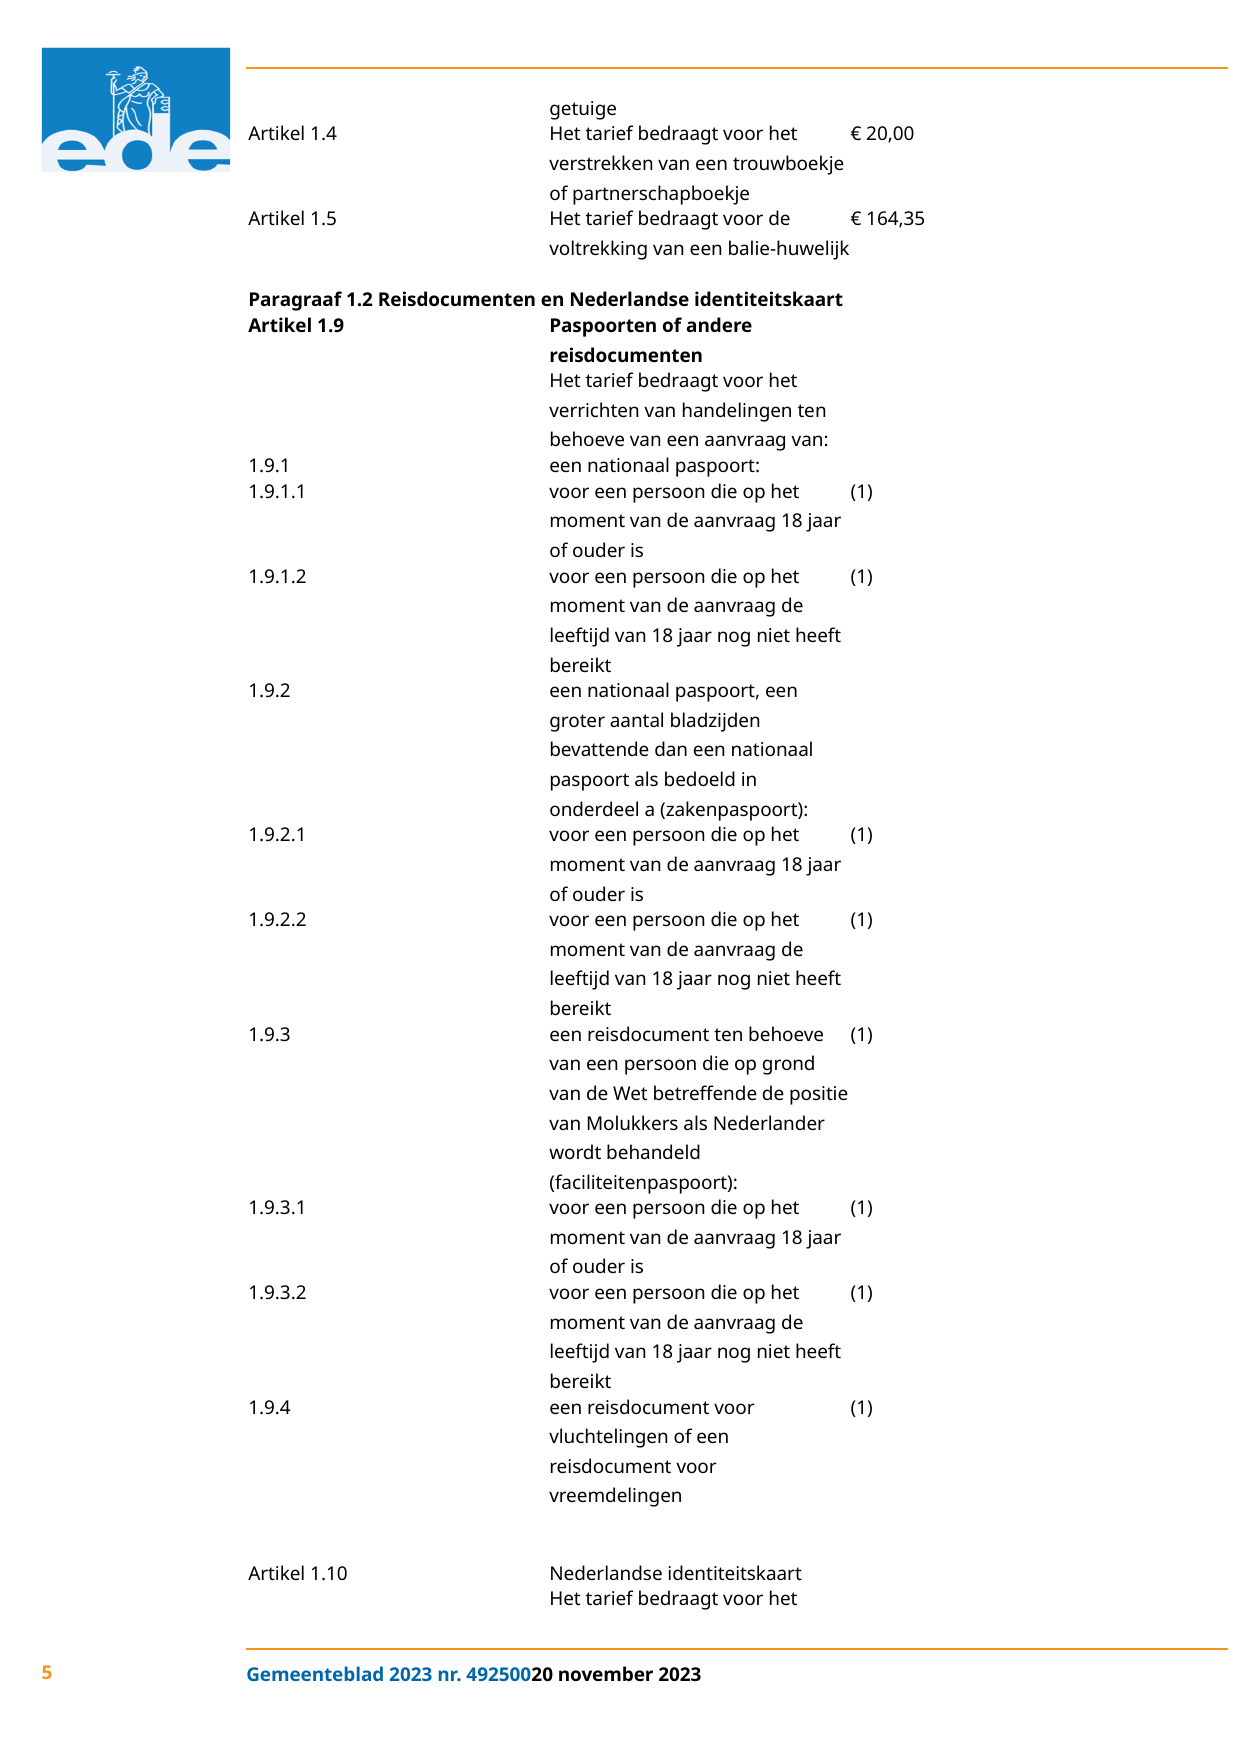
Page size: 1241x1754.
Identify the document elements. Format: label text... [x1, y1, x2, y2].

table_cell 1.9.2.1 [248, 822, 549, 906]
table_cell [850, 368, 1152, 452]
picture [41, 47, 231, 172]
table_cell een nationaal paspoort, een groter aantal bladzijden bevattende dan een nationaal paspoort als bedoeld in onderdeel a (zakenpaspoort): [549, 678, 850, 822]
table_cell [248, 1534, 549, 1560]
table_cell voor een persoon die op het moment van de aanvraag 18 jaar of ouder is [549, 478, 850, 563]
table_cell [549, 261, 850, 286]
table_cell [850, 95, 1152, 121]
table_cell [248, 1586, 549, 1611]
table_cell voor een persoon die op het moment van de aanvraag de leeftijd van 18 jaar nog niet heeft bereikt [549, 563, 850, 677]
table_cell (1) [850, 906, 1152, 1021]
table_cell een nationaal paspoort: [549, 453, 850, 478]
table_cell voor een persoon die op het moment van de aanvraag 18 jaar of ouder is [549, 1195, 850, 1279]
table_cell een reisdocument voor vluchtelingen of een reisdocument voor vreemdelingen [549, 1394, 850, 1508]
table_cell [850, 261, 1152, 286]
table_cell [850, 1509, 1152, 1534]
table_cell voor een persoon die op het moment van de aanvraag de leeftijd van 18 jaar nog niet heeft bereikt [549, 906, 850, 1021]
table_cell [549, 1509, 850, 1534]
table_cell [850, 312, 1152, 367]
table_cell voor een persoon die op het moment van de aanvraag de leeftijd van 18 jaar nog niet heeft bereikt [549, 1280, 850, 1394]
table_cell [850, 1586, 1152, 1611]
table_cell 1.9.2 [248, 678, 549, 822]
table_cell (1) [850, 822, 1152, 906]
table_cell 1.9.2.2 [248, 906, 549, 1021]
table_cell Het tarief bedraagt voor het verstrekken van een trouwboekje of partnerschapboekje [549, 121, 850, 205]
table_cell voor een persoon die op het moment van de aanvraag 18 jaar of ouder is [549, 822, 850, 906]
table_cell Het tarief bedraagt voor het [549, 1586, 850, 1611]
table_cell [850, 678, 1152, 822]
table_cell (1) [850, 1394, 1152, 1508]
table_cell (1) [850, 1021, 1152, 1194]
table_cell (1) [850, 1280, 1152, 1394]
table_cell [248, 368, 549, 452]
table_cell Paspoorten of andere reisdocumenten [549, 312, 850, 367]
table_cell [850, 1560, 1152, 1586]
table_cell [850, 1534, 1152, 1560]
table_cell 1.9.3 [248, 1021, 549, 1194]
table_cell € 20,00 [850, 121, 1152, 205]
table_cell 1.9.1.1 [248, 478, 549, 563]
table_cell 1.9.3.1 [248, 1195, 549, 1279]
table_cell Artikel 1.4 [248, 121, 549, 205]
table_cell [248, 261, 549, 286]
table_cell [850, 453, 1152, 478]
table_cell € 164,35 [850, 205, 1152, 261]
table_cell 1.9.3.2 [248, 1280, 549, 1394]
table_cell 1.9.1 [248, 453, 549, 478]
table_cell (1) [850, 563, 1152, 677]
table_cell 1.9.4 [248, 1394, 549, 1508]
table_cell Het tarief bedraagt voor de voltrekking van een balie-huwelijk [549, 205, 850, 261]
table_cell Het tarief bedraagt voor het verrichten van handelingen ten behoeve van een aanvraag van: [549, 368, 850, 452]
table_cell Artikel 1.5 [248, 205, 549, 261]
table_cell [248, 95, 549, 121]
table_cell Artikel 1.9 [248, 312, 549, 367]
table_cell getuige [549, 95, 850, 121]
table_cell (1) [850, 478, 1152, 563]
table_cell Nederlandse identiteitskaart [549, 1560, 850, 1586]
table_cell Paragraaf 1.2 Reisdocumenten en Nederlandse identiteitskaart [248, 286, 850, 312]
table_cell [248, 1509, 549, 1534]
table_cell een reisdocument ten behoeve van een persoon die op grond van de Wet betreffende de positie van Molukkers als Nederlander wordt behandeld (faciliteitenpaspoort): [549, 1021, 850, 1194]
table_cell [850, 286, 1152, 312]
table_cell 1.9.1.2 [248, 563, 549, 677]
table_cell Artikel 1.10 [248, 1560, 549, 1586]
table_cell [549, 1534, 850, 1560]
table_cell (1) [850, 1195, 1152, 1279]
